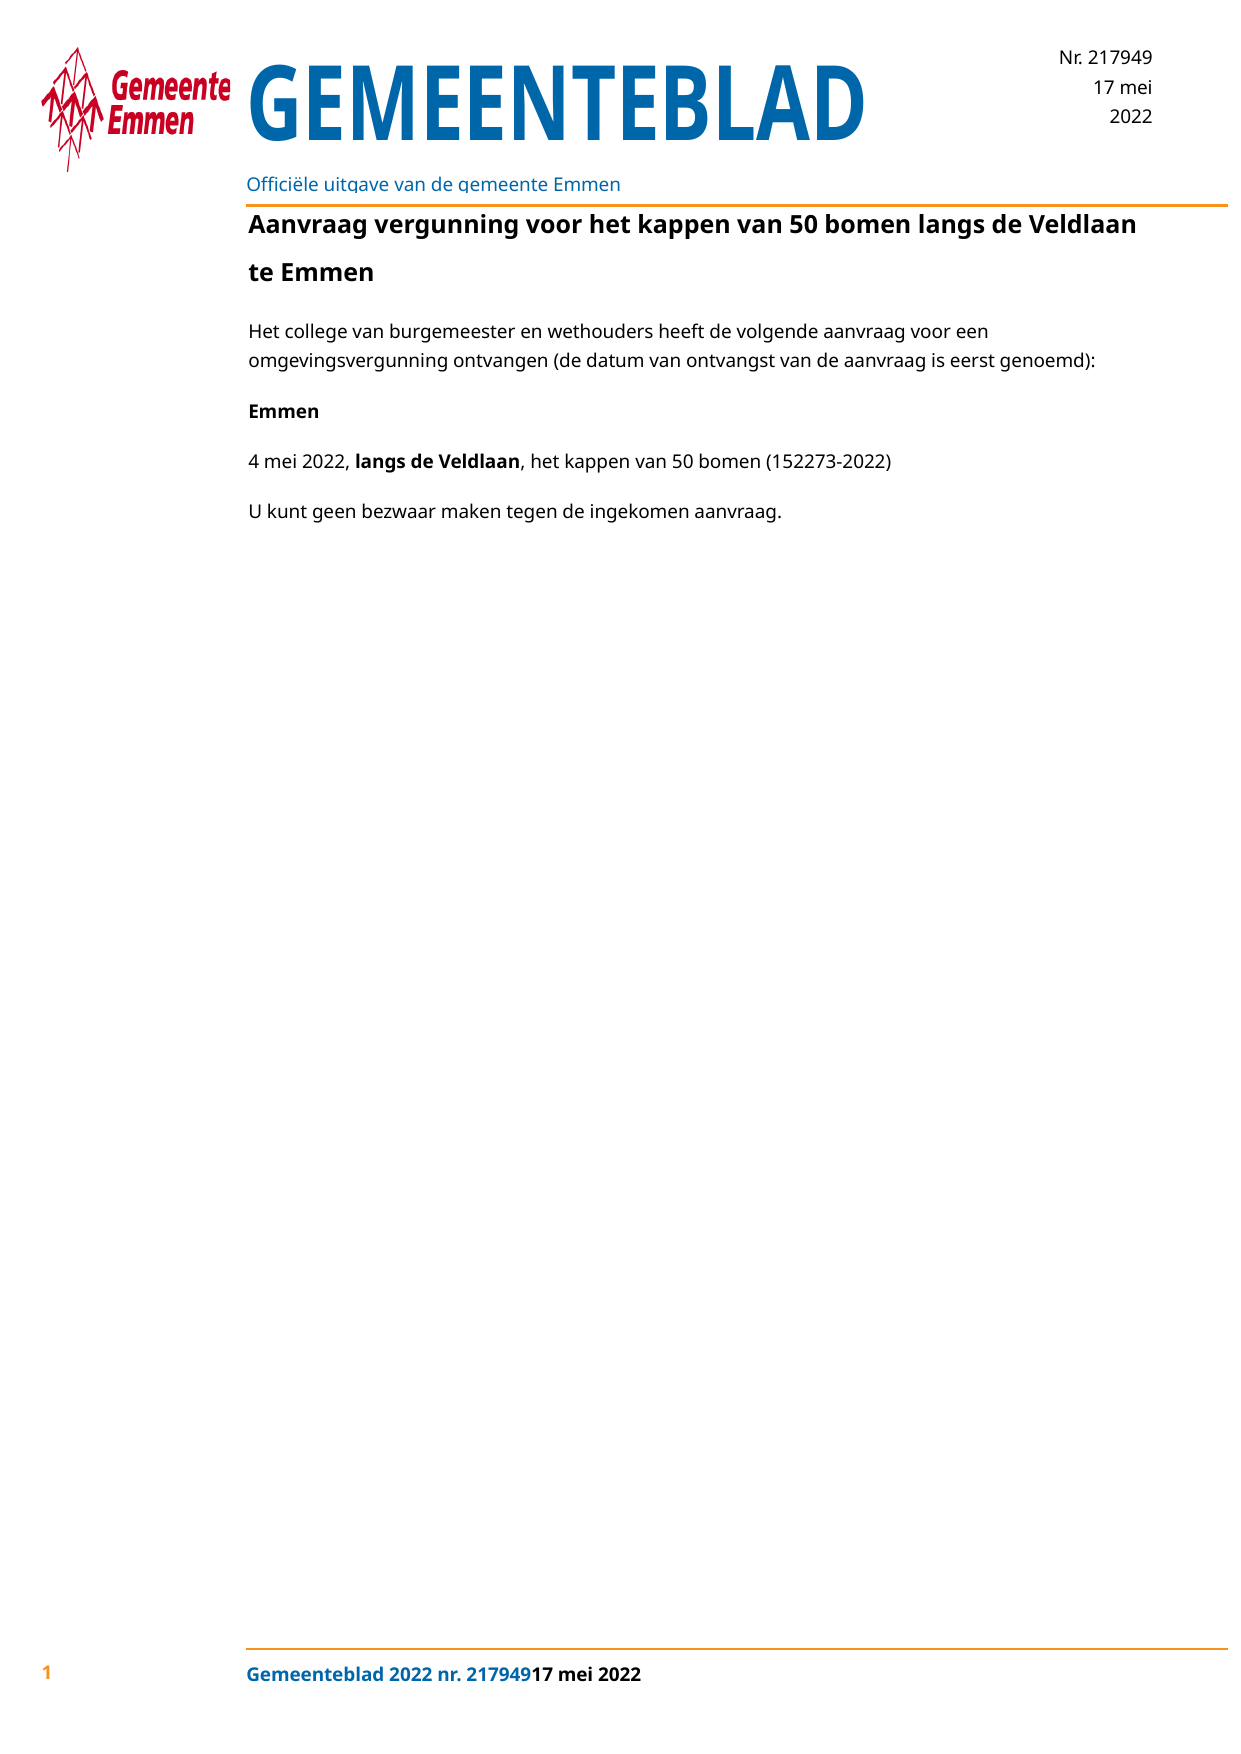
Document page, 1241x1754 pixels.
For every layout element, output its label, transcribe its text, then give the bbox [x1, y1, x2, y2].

text U kunt geen bezwaar maken tegen de ingekomen aanvraag. [248, 499, 1152, 524]
picture [41, 47, 231, 172]
text Het college van burgemeester en wethouders heeft de volgende aanvraag voor een omgevingsvergunning ontvangen (de datum van ontvangst van de aanvraag is eerst genoemd): [248, 318, 1152, 373]
text Aanvraag vergunning voor het kappen van 50 bomen langs de Veldlaan te Emmen [248, 207, 1152, 288]
text Emmen [248, 398, 1152, 424]
text 4 mei 2022, langs de Veldlaan, het kappen van 50 bomen (152273-2022) [248, 448, 1152, 474]
